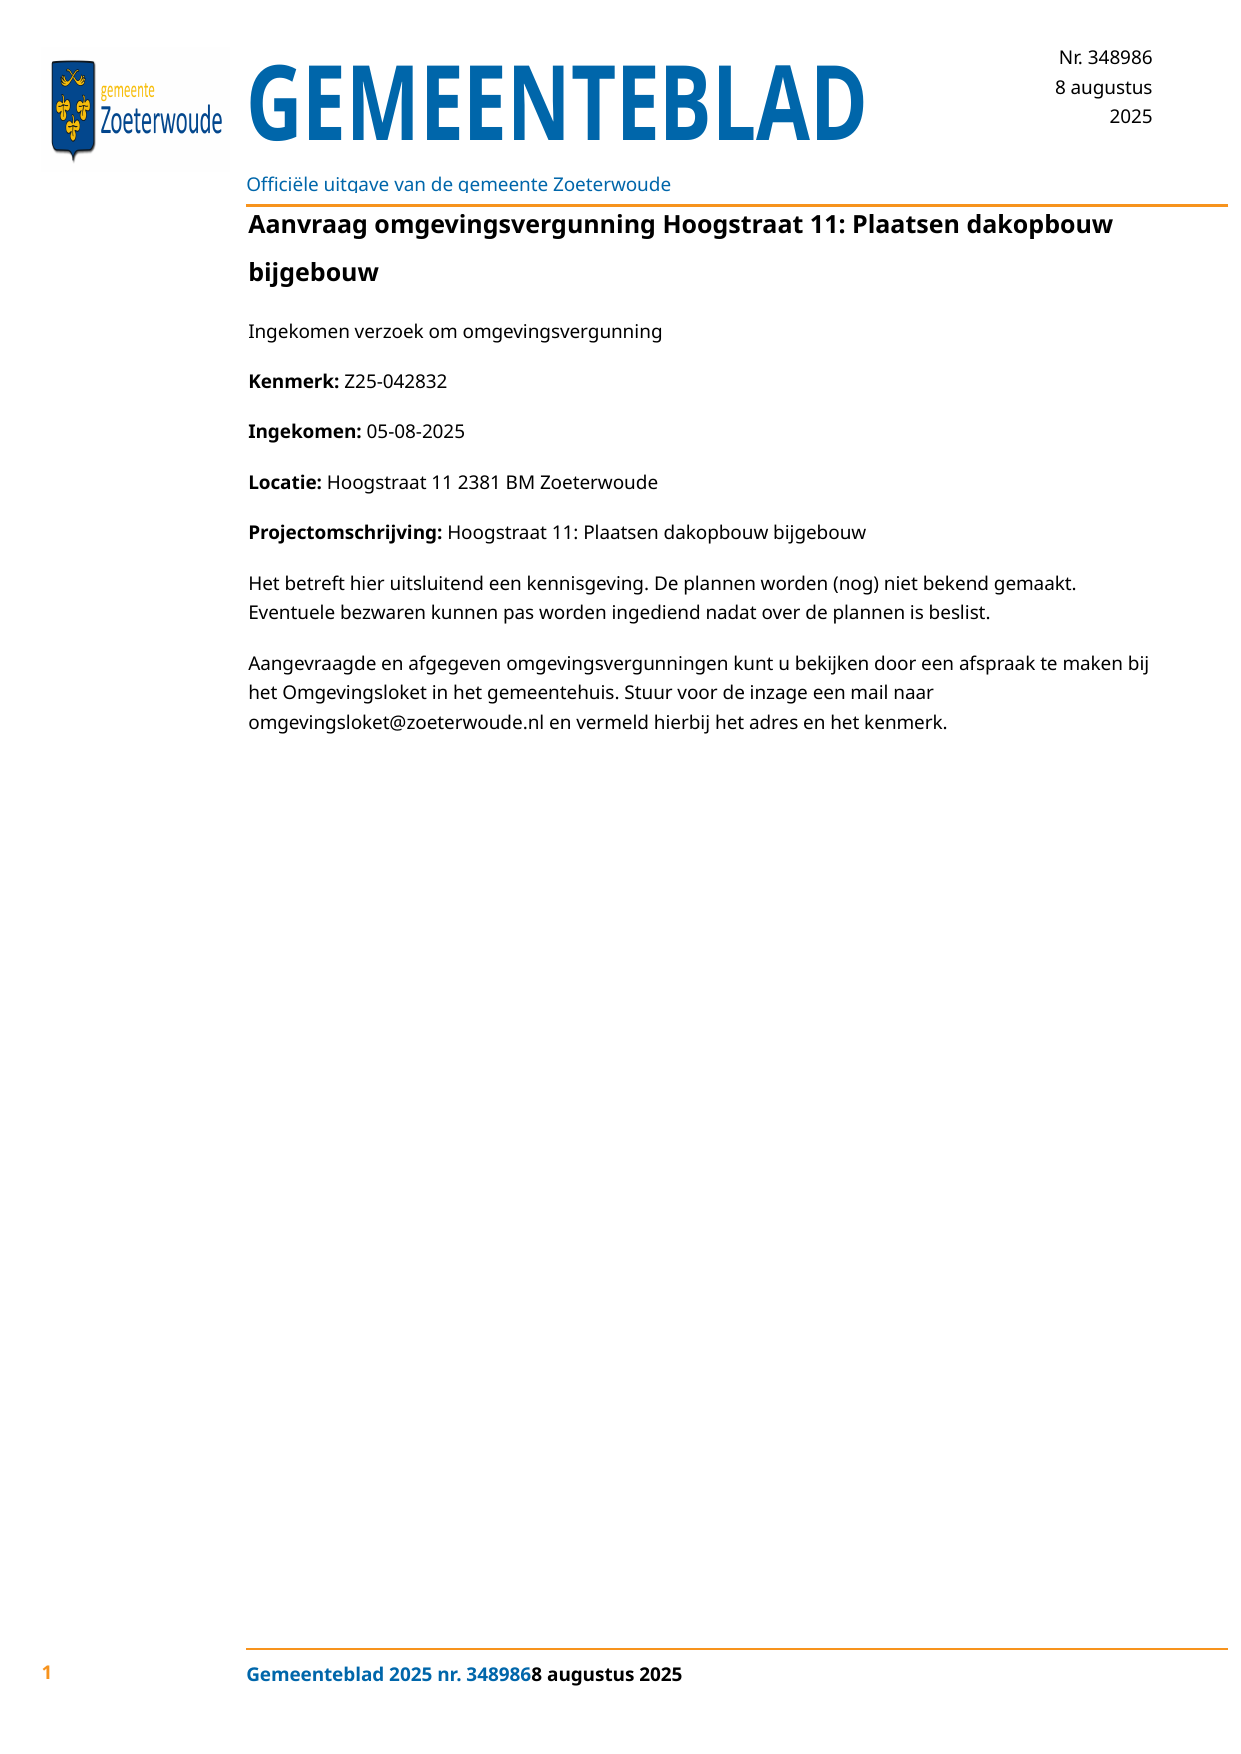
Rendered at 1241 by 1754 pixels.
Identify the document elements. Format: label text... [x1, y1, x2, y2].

text Kenmerk: Z25-042832 [248, 368, 1152, 394]
text Ingekomen: 05-08-2025 [248, 419, 1152, 444]
text Projectomschrijving: Hoogstraat 11: Plaatsen dakopbouw bijgebouw [248, 519, 1152, 545]
text Ingekomen verzoek om omgevingsvergunning [248, 318, 1152, 344]
text Aanvraag omgevingsvergunning Hoogstraat 11: Plaatsen dakopbouw bijgebouw [248, 207, 1152, 288]
text Het betreft hier uitsluitend een kennisgeving. De plannen worden (nog) niet bekend gemaakt. Eventuele bezwaren kunnen pas worden ingediend nadat over de plannen is beslist. [248, 570, 1152, 625]
text Locatie: Hoogstraat 11 2381 BM Zoeterwoude [248, 469, 1152, 495]
text Aangevraagde en afgegeven omgevingsvergunningen kunt u bekijken door een afspraak te maken bij het Omgevingsloket in het gemeentehuis. Stuur voor de inzage een mail naar omgevingsloket@zoeterwoude.nl en vermeld hierbij het adres en het kenmerk. [248, 650, 1152, 735]
picture [41, 47, 231, 172]
